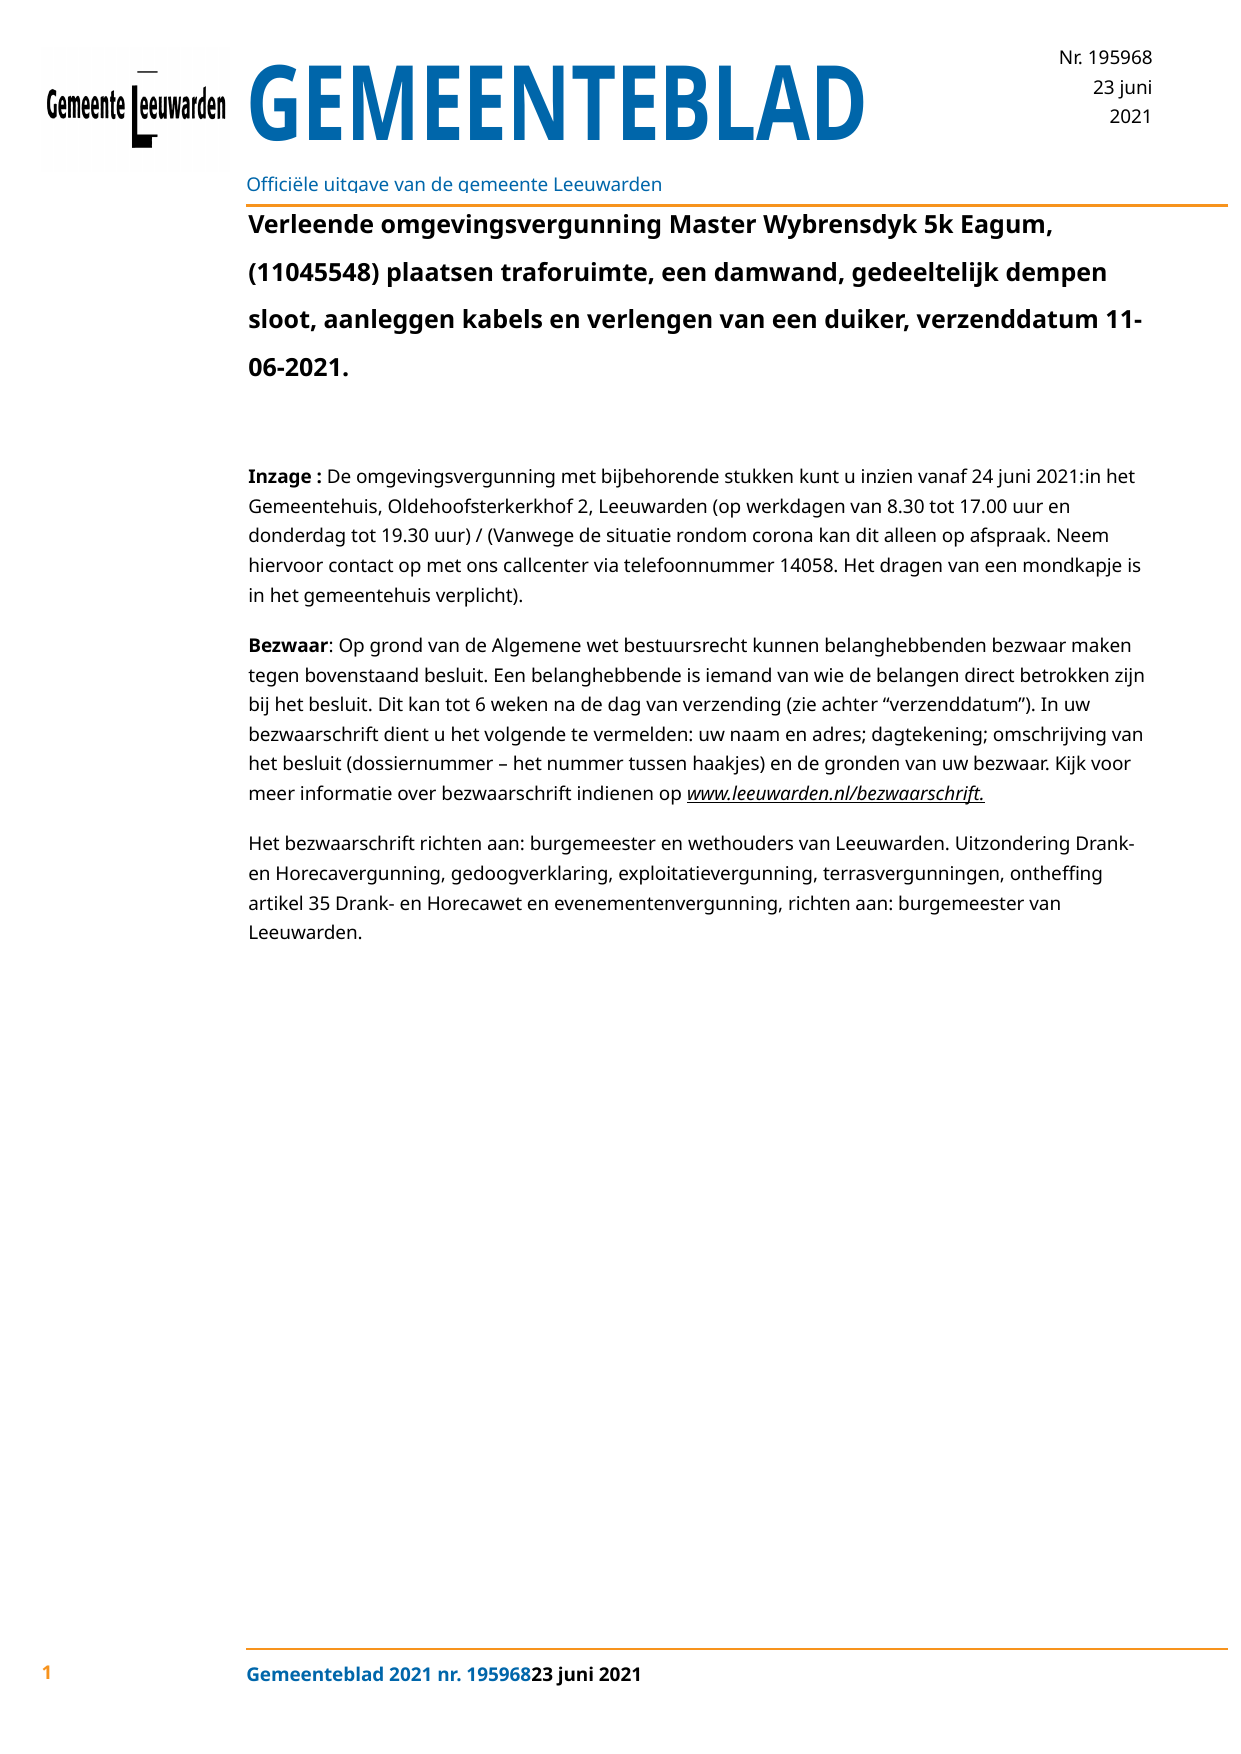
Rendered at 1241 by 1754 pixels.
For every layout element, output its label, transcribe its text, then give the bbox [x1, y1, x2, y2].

text Bezwaar: Op grond van de Algemene wet bestuursrecht kunnen belanghebbenden bezwaar maken tegen bovenstaand besluit. Een belanghebbende is iemand van wie de belangen direct betrokken zijn bij het besluit. Dit kan tot 6 weken na de dag van verzending (zie achter “verzenddatum”). In uw bezwaarschrift dient u het volgende te vermelden: uw naam en adres; dagtekening; omschrijving van het besluit (dossiernummer – het nummer tussen haakjes) en de gronden van uw bezwaar. Kijk voor meer informatie over bezwaarschrift indienen op www.leeuwarden.nl/bezwaarschrift. [248, 632, 1152, 806]
text Het bezwaarschrift richten aan: burgemeester en wethouders van Leeuwarden. Uitzondering Drank- en Horecavergunning, gedoogverklaring, exploitatievergunning, terrasvergunningen, ontheffing artikel 35 Drank- en Horecawet en evenementenvergunning, richten aan: burgemeester van Leeuwarden. [248, 831, 1152, 945]
text Inzage : De omgevingsvergunning met bijbehorende stukken kunt u inzien vanaf 24 juni 2021:in het Gemeentehuis, Oldehoofsterkerkhof 2, Leeuwarden (op werkdagen van 8.30 tot 17.00 uur en donderdag tot 19.30 uur) / (Vanwege de situatie rondom corona kan dit alleen op afspraak. Neem hiervoor contact op met ons callcenter via telefoonnummer 14058. Het dragen van een mondkapje is in het gemeentehuis verplicht). [248, 463, 1152, 608]
text Verleende omgevingsvergunning Master Wybrensdyk 5k Eagum, (11045548) plaatsen traforuimte, een damwand, gedeeltelijk dempen sloot, aanleggen kabels en verlengen van een duiker, verzenddatum 11-06-2021. [248, 207, 1152, 384]
picture [41, 47, 231, 172]
